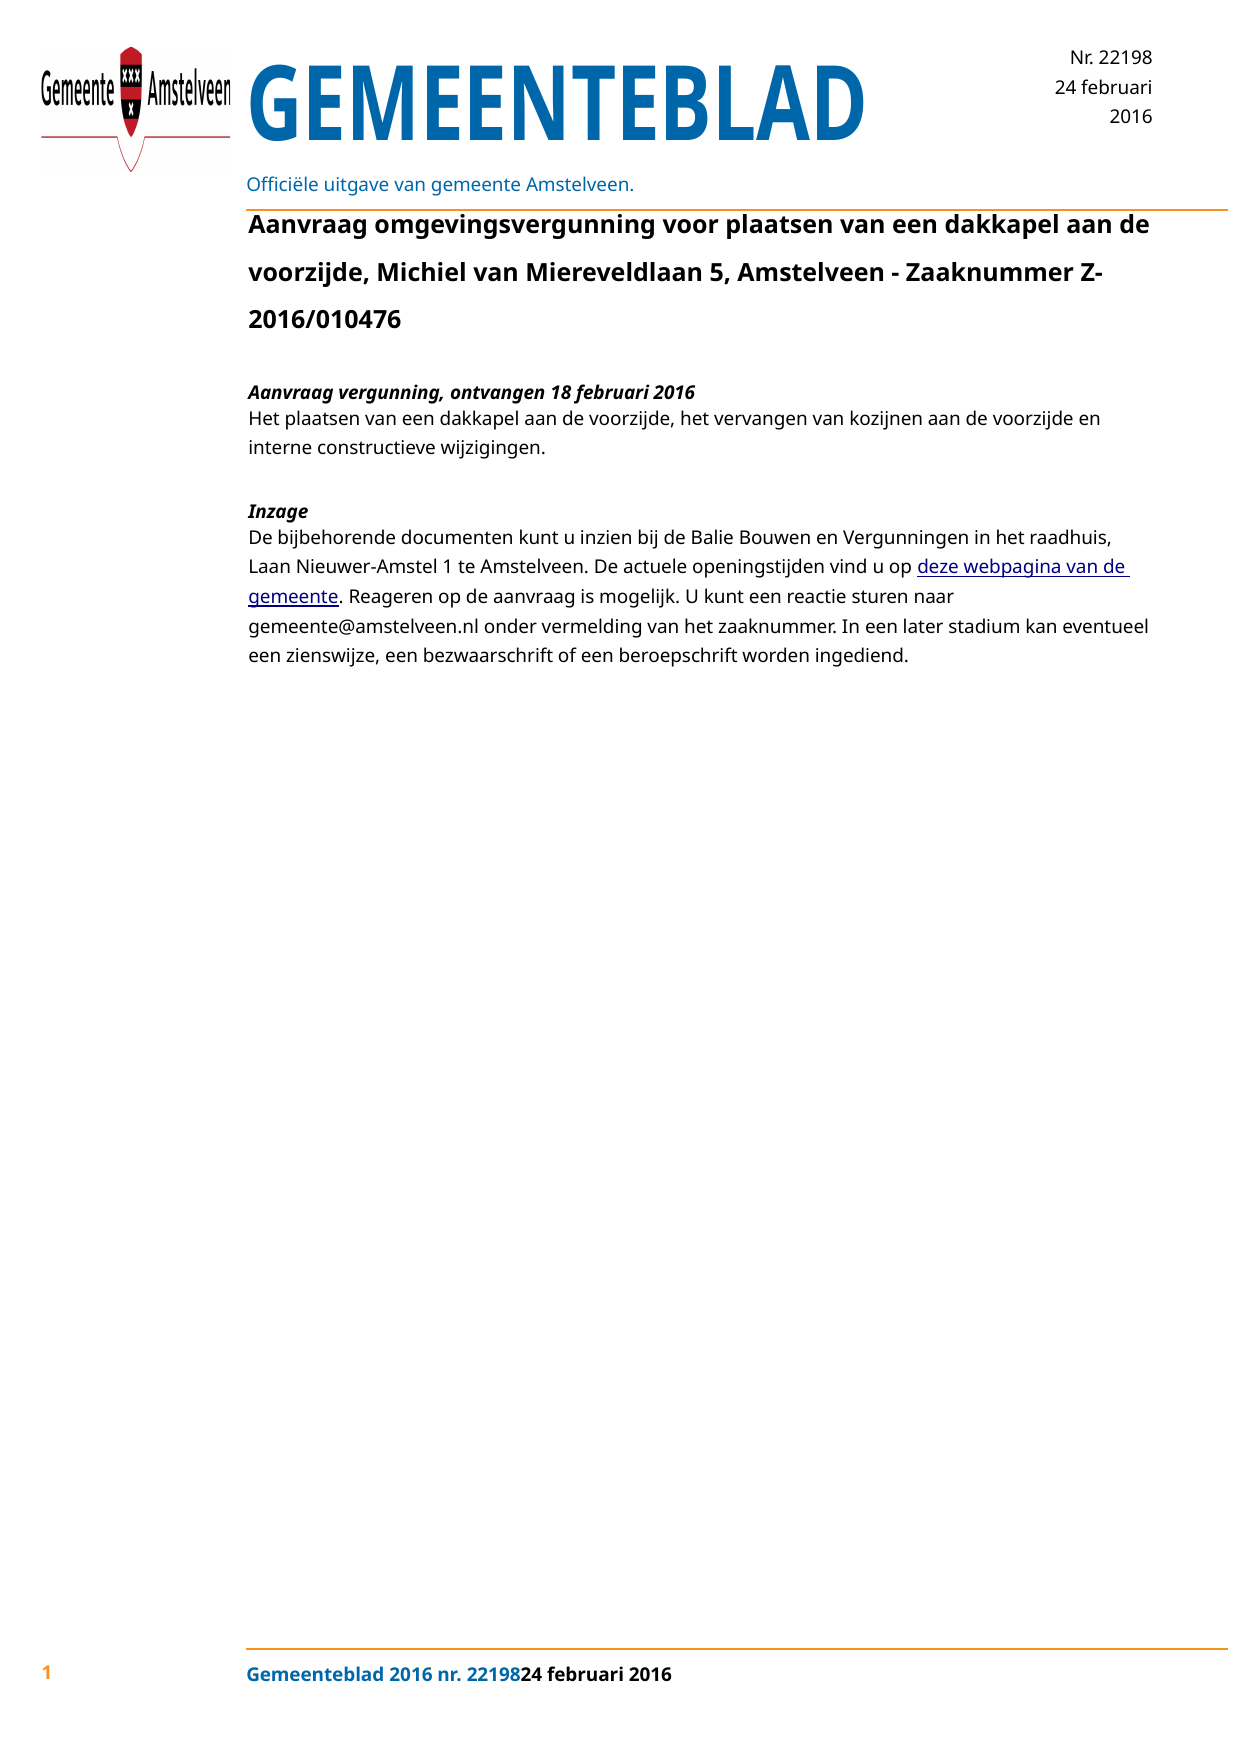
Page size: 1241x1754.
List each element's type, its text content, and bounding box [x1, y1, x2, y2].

text De bijbehorende documenten kunt u inzien bij de Balie Bouwen en Vergunningen in het raadhuis, Laan Nieuwer-Amstel 1 te Amstelveen. De actuele openingstijden vind u op deze webpagina van de gemeente. Reageren op de aanvraag is mogelijk. U kunt een reactie sturen naar gemeente@amstelveen.nl onder vermelding van het zaaknummer. In een later stadium kan eventueel een zienswijze, een bezwaarschrift of een beroepschrift worden ingediend. [248, 524, 1152, 668]
text Aanvraag vergunning, ontvangen 18 februari 2016 [248, 379, 1152, 405]
text Het plaatsen van een dakkapel aan de voorzijde, het vervangen van kozijnen aan de voorzijde en interne constructieve wijzigingen. [248, 405, 1152, 460]
picture [41, 47, 231, 172]
text Aanvraag omgevingsvergunning voor plaatsen van een dakkapel aan de voorzijde, Michiel van Miereveldlaan 5, Amstelveen - Zaaknummer Z-2016/010476 [248, 211, 1152, 336]
text Inzage [248, 498, 1152, 524]
